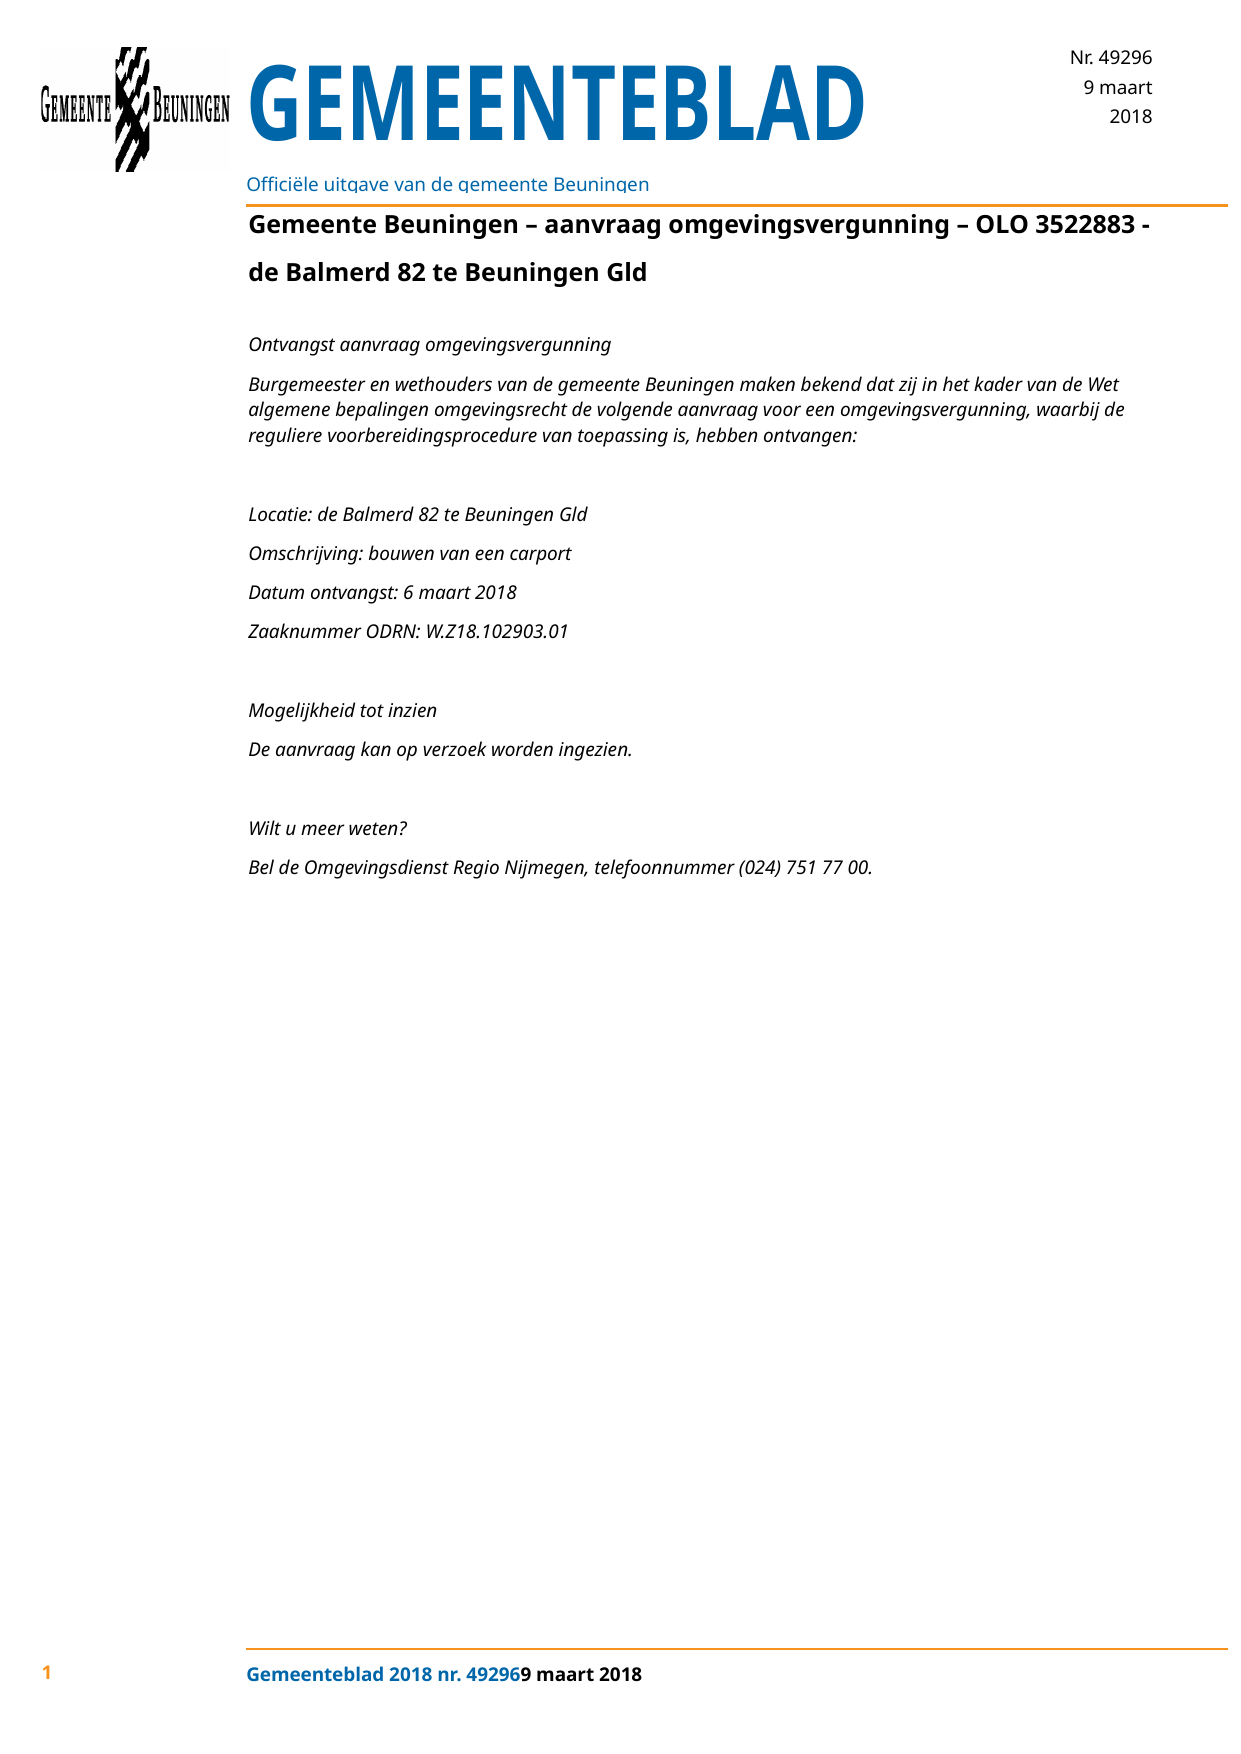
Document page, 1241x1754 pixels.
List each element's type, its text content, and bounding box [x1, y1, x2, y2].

text Omschrijving: bouwen van een carport [248, 540, 1152, 566]
text Burgemeester en wethouders van de gemeente Beuningen maken bekend dat zij in het kader van de Wet algemene bepalingen omgevingsrecht de volgende aanvraag voor een omgevingsvergunning, waarbij de reguliere voorbereidingsprocedure van toepassing is, hebben ontvangen: [248, 371, 1152, 448]
text Ontvangst aanvraag omgevingsvergunning [248, 331, 1152, 357]
text Wilt u meer weten? [248, 815, 1152, 841]
picture [41, 47, 231, 172]
text Mogelijkheid tot inzien [248, 697, 1152, 723]
text Locatie: de Balmerd 82 te Beuningen Gld [248, 501, 1152, 526]
text De aanvraag kan op verzoek worden ingezien. [248, 736, 1152, 762]
text Bel de Omgevingsdienst Regio Nijmegen, telefoonnummer (024) 751 77 00. [248, 854, 1152, 880]
text Gemeente Beuningen – aanvraag omgevingsvergunning – OLO 3522883 - de Balmerd 82 te Beuningen Gld [248, 207, 1152, 288]
text Zaaknummer ODRN: W.Z18.102903.01 [248, 618, 1152, 644]
text Datum ontvangst: 6 maart 2018 [248, 579, 1152, 605]
